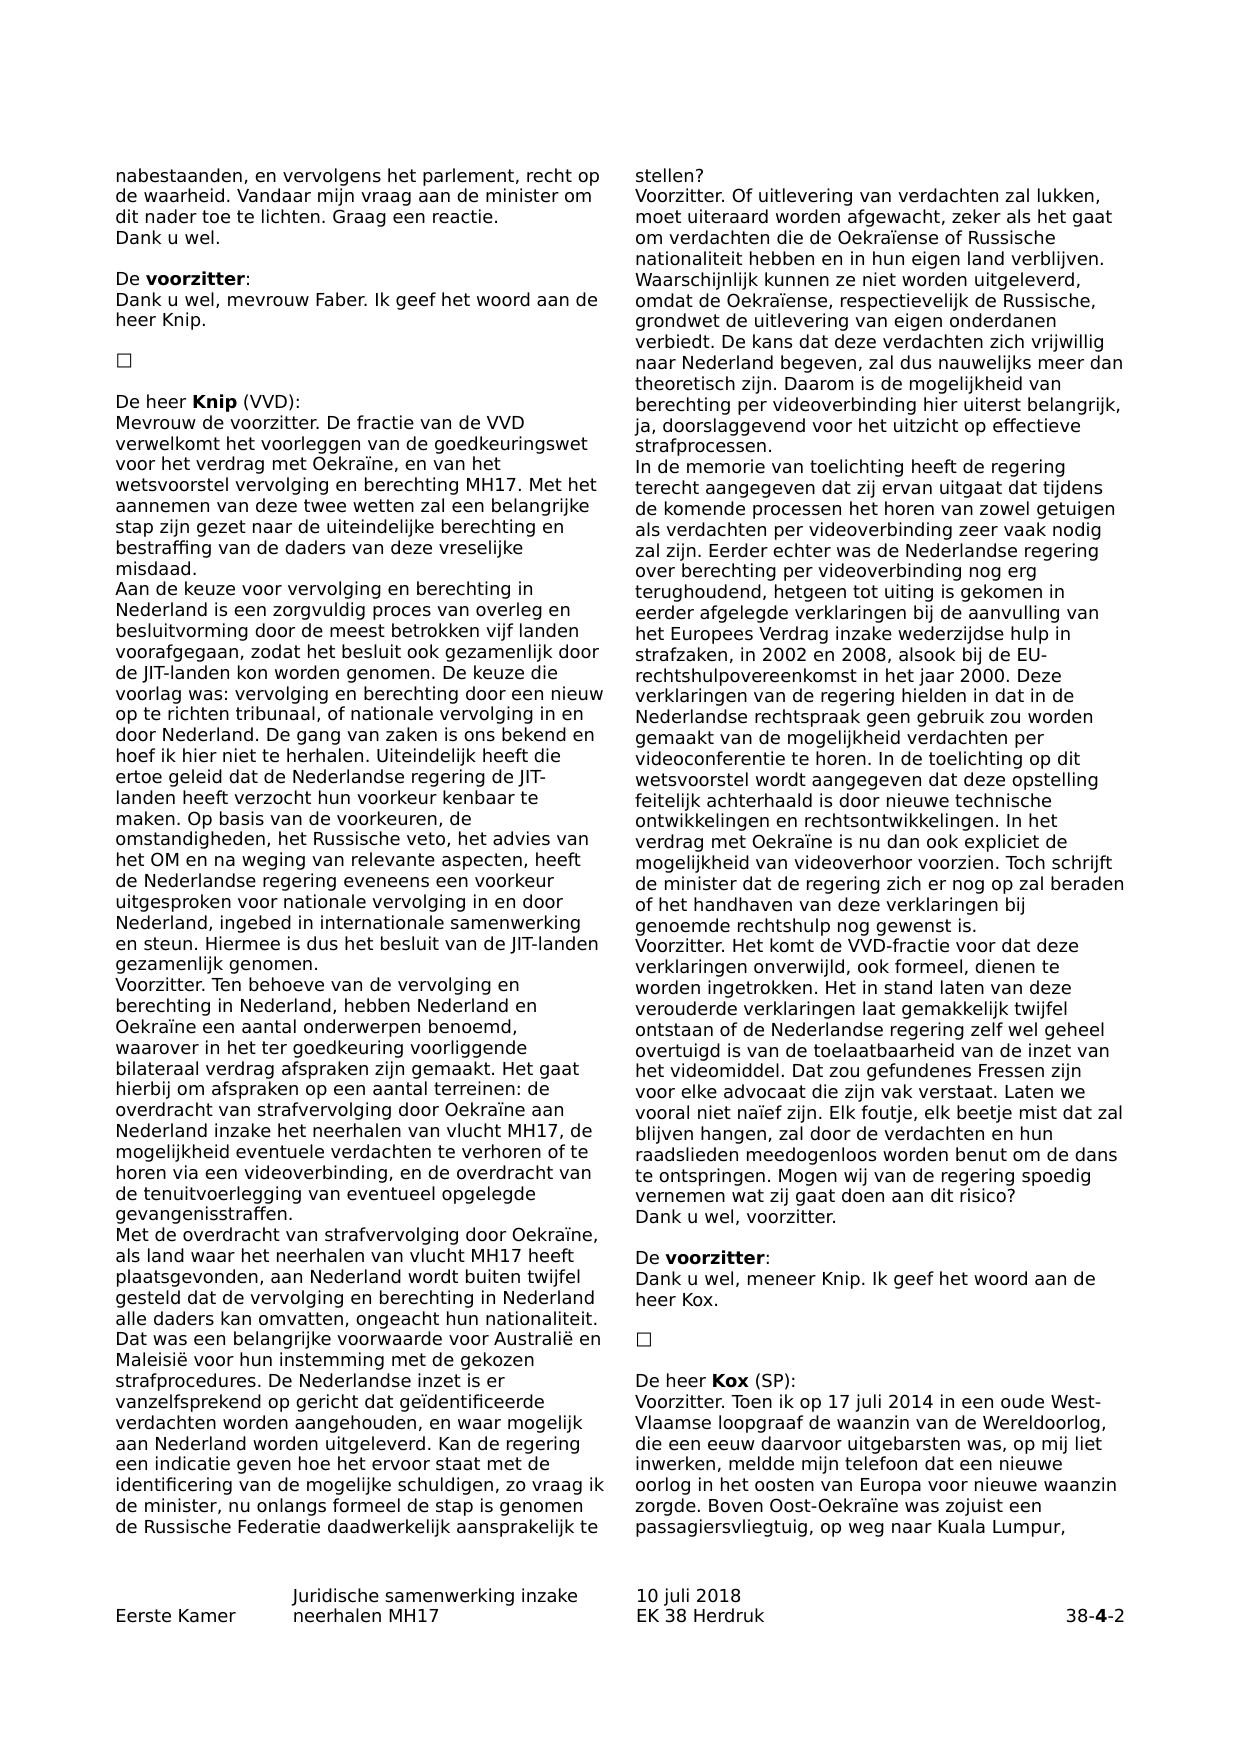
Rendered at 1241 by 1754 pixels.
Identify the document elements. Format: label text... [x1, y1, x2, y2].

text Aan de keuze voor vervolging en berechting in Nederland is een zorgvuldig proces van overleg en besluitvorming door de meest betrokken vijf landen voorafgegaan, zodat het besluit ook gezamenlijk door de JIT-landen kon worden genomen. De keuze die voorlag was: vervolging en berechting door een nieuw op te richten tribunaal, of nationale vervolging in en door Nederland. De gang van zaken is ons bekend en hoef ik hier niet te herhalen. Uiteindelijk heeft die ertoe geleid dat de Nederlandse regering de JIT-landen heeft verzocht hun voorkeur kenbaar te maken. Op basis van de voorkeuren, de omstandigheden, het Russische veto, het advies van het OM en na weging van relevante aspecten, heeft de Nederlandse regering eveneens een voorkeur uitgesproken voor nationale vervolging in en door Nederland, ingebed in internationale samenwerking en steun. Hiermee is dus het besluit van de JIT-landen gezamenlijk genomen. [115, 579, 605, 975]
text ⬜ [115, 351, 605, 372]
text ⬜ [635, 1330, 1125, 1351]
text Dank u wel, voorzitter. [635, 1207, 1125, 1228]
text stellen? [635, 165, 1125, 186]
text nabestaanden, en vervolgens het parlement, recht op de waarheid. Vandaar mijn vraag aan de minister om dit nader toe te lichten. Graag een reactie. [115, 165, 605, 228]
text Voorzitter. Ten behoeve van de vervolging en berechting in Nederland, hebben Nederland en Oekraïne een aantal onderwerpen benoemd, waarover in het ter goedkeuring voorliggende bilateraal verdrag afspraken zijn gemaakt. Het gaat hierbij om afspraken op een aantal terreinen: de overdracht van strafvervolging door Oekraïne aan Nederland inzake het neerhalen van vlucht MH17, de mogelijkheid eventuele verdachten te verhoren of te horen via een videoverbinding, en de overdracht van de tenuitvoerlegging van eventueel opgelegde gevangenisstraffen. [115, 975, 605, 1225]
text In de memorie van toelichting heeft de regering terecht aangegeven dat zij ervan uitgaat dat tijdens de komende processen het horen van zowel getuigen als verdachten per videoverbinding zeer vaak nodig zal zijn. Eerder echter was de Nederlandse regering over berechting per videoverbinding nog erg terughoudend, hetgeen tot uiting is gekomen in eerder afgelegde verklaringen bij de aanvulling van het Europees Verdrag inzake wederzijdse hulp in strafzaken, in 2002 en 2008, alsook bij de EU-rechtshulpovereenkomst in het jaar 2000. Deze verklaringen van de regering hielden in dat in de Nederlandse rechtspraak geen gebruik zou worden gemaakt van de mogelijkheid verdachten per videoconferentie te horen. In de toelichting op dit wetsvoorstel wordt aangegeven dat deze opstelling feitelijk achterhaald is door nieuwe technische ontwikkelingen en rechtsontwikkelingen. In het verdrag met Oekraïne is nu dan ook expliciet de mogelijkheid van videoverhoor voorzien. Toch schrijft de minister dat de regering zich er nog op zal beraden of het handhaven van deze verklaringen bij genoemde rechtshulp nog gewenst is. [635, 457, 1125, 936]
text Dank u wel, meneer Knip. Ik geef het woord aan de heer Kox. [635, 1268, 1125, 1310]
text Voorzitter. Toen ik op 17 juli 2014 in een oude West-Vlaamse loopgraaf de waanzin van de Wereldoorlog, die een eeuw daarvoor uitgebarsten was, op mij liet inwerken, meldde mijn telefoon dat een nieuwe oorlog in het oosten van Europa voor nieuwe waanzin zorgde. Boven Oost-Oekraïne was zojuist een passagiersvliegtuig, op weg naar Kuala Lumpur, [635, 1392, 1125, 1537]
text Mevrouw de voorzitter. De fractie van de VVD verwelkomt het voorleggen van de goedkeuringswet voor het verdrag met Oekraïne, en van het wetsvoorstel vervolging en berechting MH17. Met het aannemen van deze twee wetten zal een belangrijke stap zijn gezet naar de uiteindelijke berechting en bestraffing van de daders van deze vreselijke misdaad. [115, 412, 605, 579]
text Voorzitter. Het komt de VVD-fractie voor dat deze verklaringen onverwijld, ook formeel, dienen te worden ingetrokken. Het in stand laten van deze verouderde verklaringen laat gemakkelijk twijfel ontstaan of de Nederlandse regering zelf wel geheel overtuigd is van de toelaatbaarheid van de inzet van het videomiddel. Dat zou gefundenes Fressen zijn voor elke advocaat die zijn vak verstaat. Laten we vooral niet naïef zijn. Elk foutje, elk beetje mist dat zal blijven hangen, zal door de verdachten en hun raadslieden meedogenloos worden benut om de dans te ontspringen. Mogen wij van de regering spoedig vernemen wat zij gaat doen aan dit risico? [635, 936, 1125, 1207]
text De heer Knip (VVD): [115, 392, 605, 412]
text Met de overdracht van strafvervolging door Oekraïne, als land waar het neerhalen van vlucht MH17 heeft plaatsgevonden, aan Nederland wordt buiten twijfel gesteld dat de vervolging en berechting in Nederland alle daders kan omvatten, ongeacht hun nationaliteit. Dat was een belangrijke voorwaarde voor Australië en Maleisië voor hun instemming met de gekozen strafprocedures. De Nederlandse inzet is er vanzelfsprekend op gericht dat geïdentificeerde verdachten worden aangehouden, en waar mogelijk aan Nederland worden uitgeleverd. Kan de regering een indicatie geven hoe het ervoor staat met de identificering van de mogelijke schuldigen, zo vraag ik de minister, nu onlangs formeel de stap is genomen de Russische Federatie daadwerkelijk aansprakelijk te [115, 1225, 605, 1537]
text De voorzitter: [115, 269, 605, 289]
text De heer Kox (SP): [635, 1371, 1125, 1392]
text Dank u wel. [115, 228, 605, 249]
text Dank u wel, mevrouw Faber. Ik geef het woord aan de heer Knip. [115, 289, 605, 331]
text De voorzitter: [635, 1248, 1125, 1268]
text Voorzitter. Of uitlevering van verdachten zal lukken, moet uiteraard worden afgewacht, zeker als het gaat om verdachten die de Oekraïense of Russische nationaliteit hebben en in hun eigen land verblijven. Waarschijnlijk kunnen ze niet worden uitgeleverd, omdat de Oekraïense, respectievelijk de Russische, grondwet de uitlevering van eigen onderdanen verbiedt. De kans dat deze verdachten zich vrijwillig naar Nederland begeven, zal dus nauwelijks meer dan theoretisch zijn. Daarom is de mogelijkheid van berechting per videoverbinding hier uiterst belangrijk, ja, doorslaggevend voor het uitzicht op effectieve strafprocessen. [635, 186, 1125, 457]
